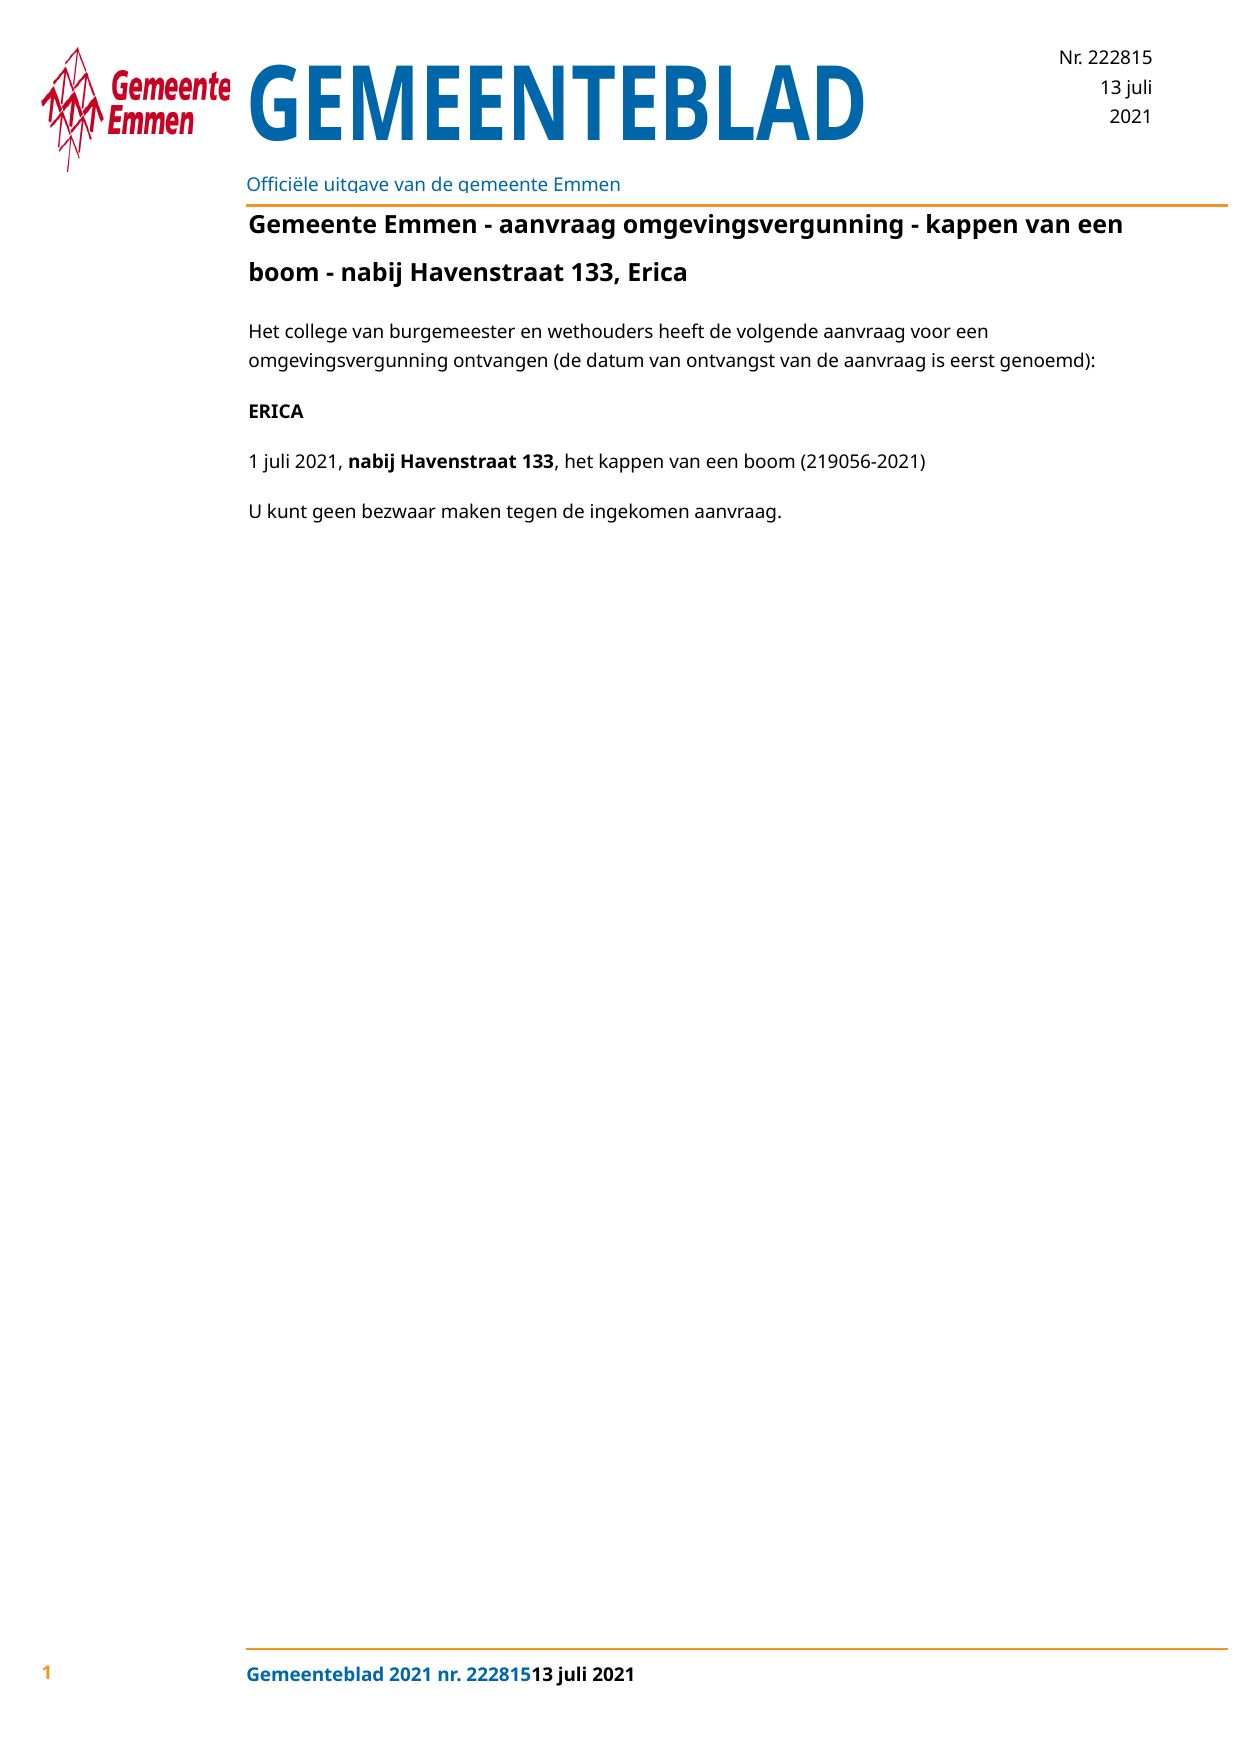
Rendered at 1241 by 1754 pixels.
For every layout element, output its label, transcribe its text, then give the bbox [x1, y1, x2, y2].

text Het college van burgemeester en wethouders heeft de volgende aanvraag voor een omgevingsvergunning ontvangen (de datum van ontvangst van de aanvraag is eerst genoemd): [248, 318, 1152, 373]
text 1 juli 2021, nabij Havenstraat 133, het kappen van een boom (219056-2021) [248, 448, 1152, 474]
text U kunt geen bezwaar maken tegen de ingekomen aanvraag. [248, 499, 1152, 524]
picture [41, 47, 231, 172]
text ERICA [248, 398, 1152, 424]
text Gemeente Emmen - aanvraag omgevingsvergunning - kappen van een boom - nabij Havenstraat 133, Erica [248, 207, 1152, 288]
